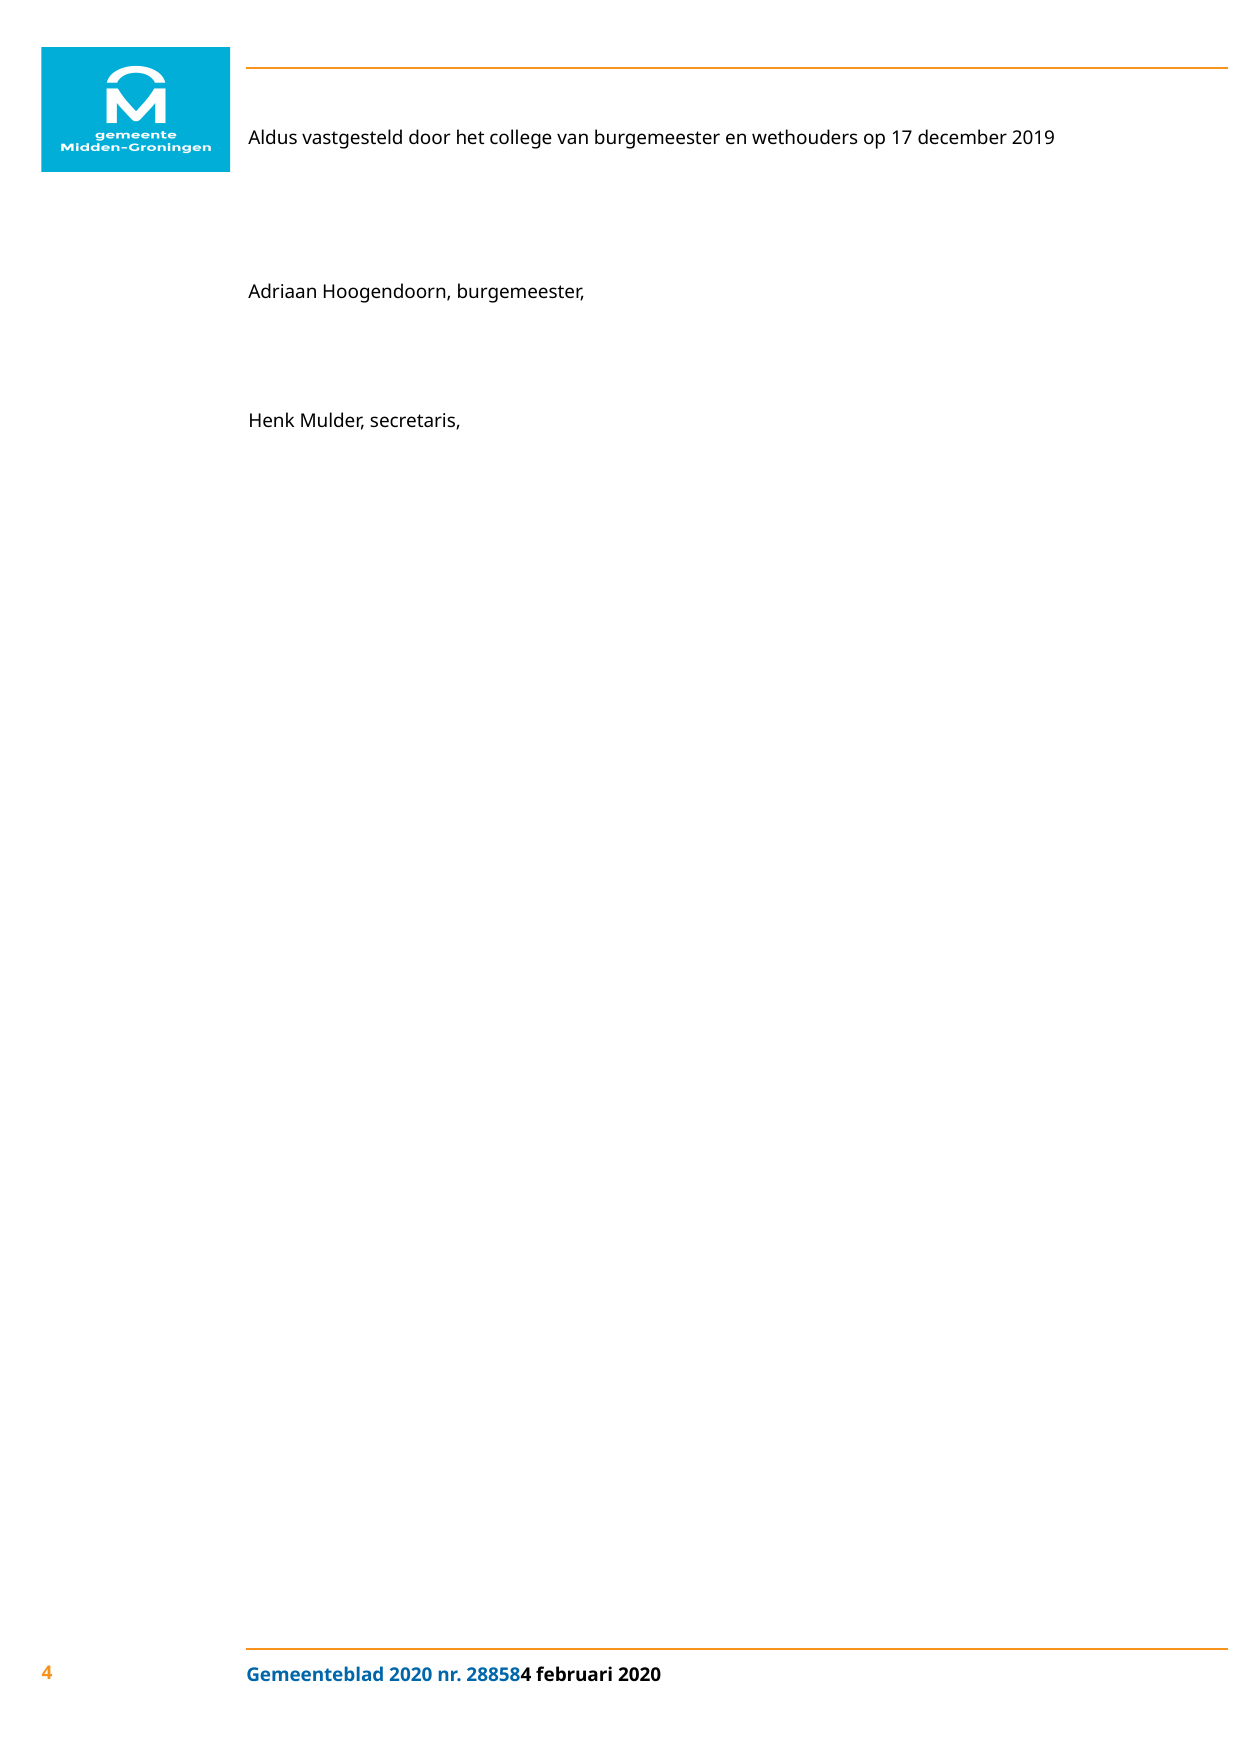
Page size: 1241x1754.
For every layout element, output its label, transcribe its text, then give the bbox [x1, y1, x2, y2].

text Henk Mulder, secretaris, [248, 407, 1152, 433]
picture [108, 66, 164, 82]
text Aldus vastgesteld door het college van burgemeester en wethouders op 17 december 2019 [248, 124, 1152, 150]
picture [184, 146, 190, 153]
text Adriaan Hoogendoorn, burgemeester, [248, 279, 1152, 304]
picture [107, 89, 165, 122]
